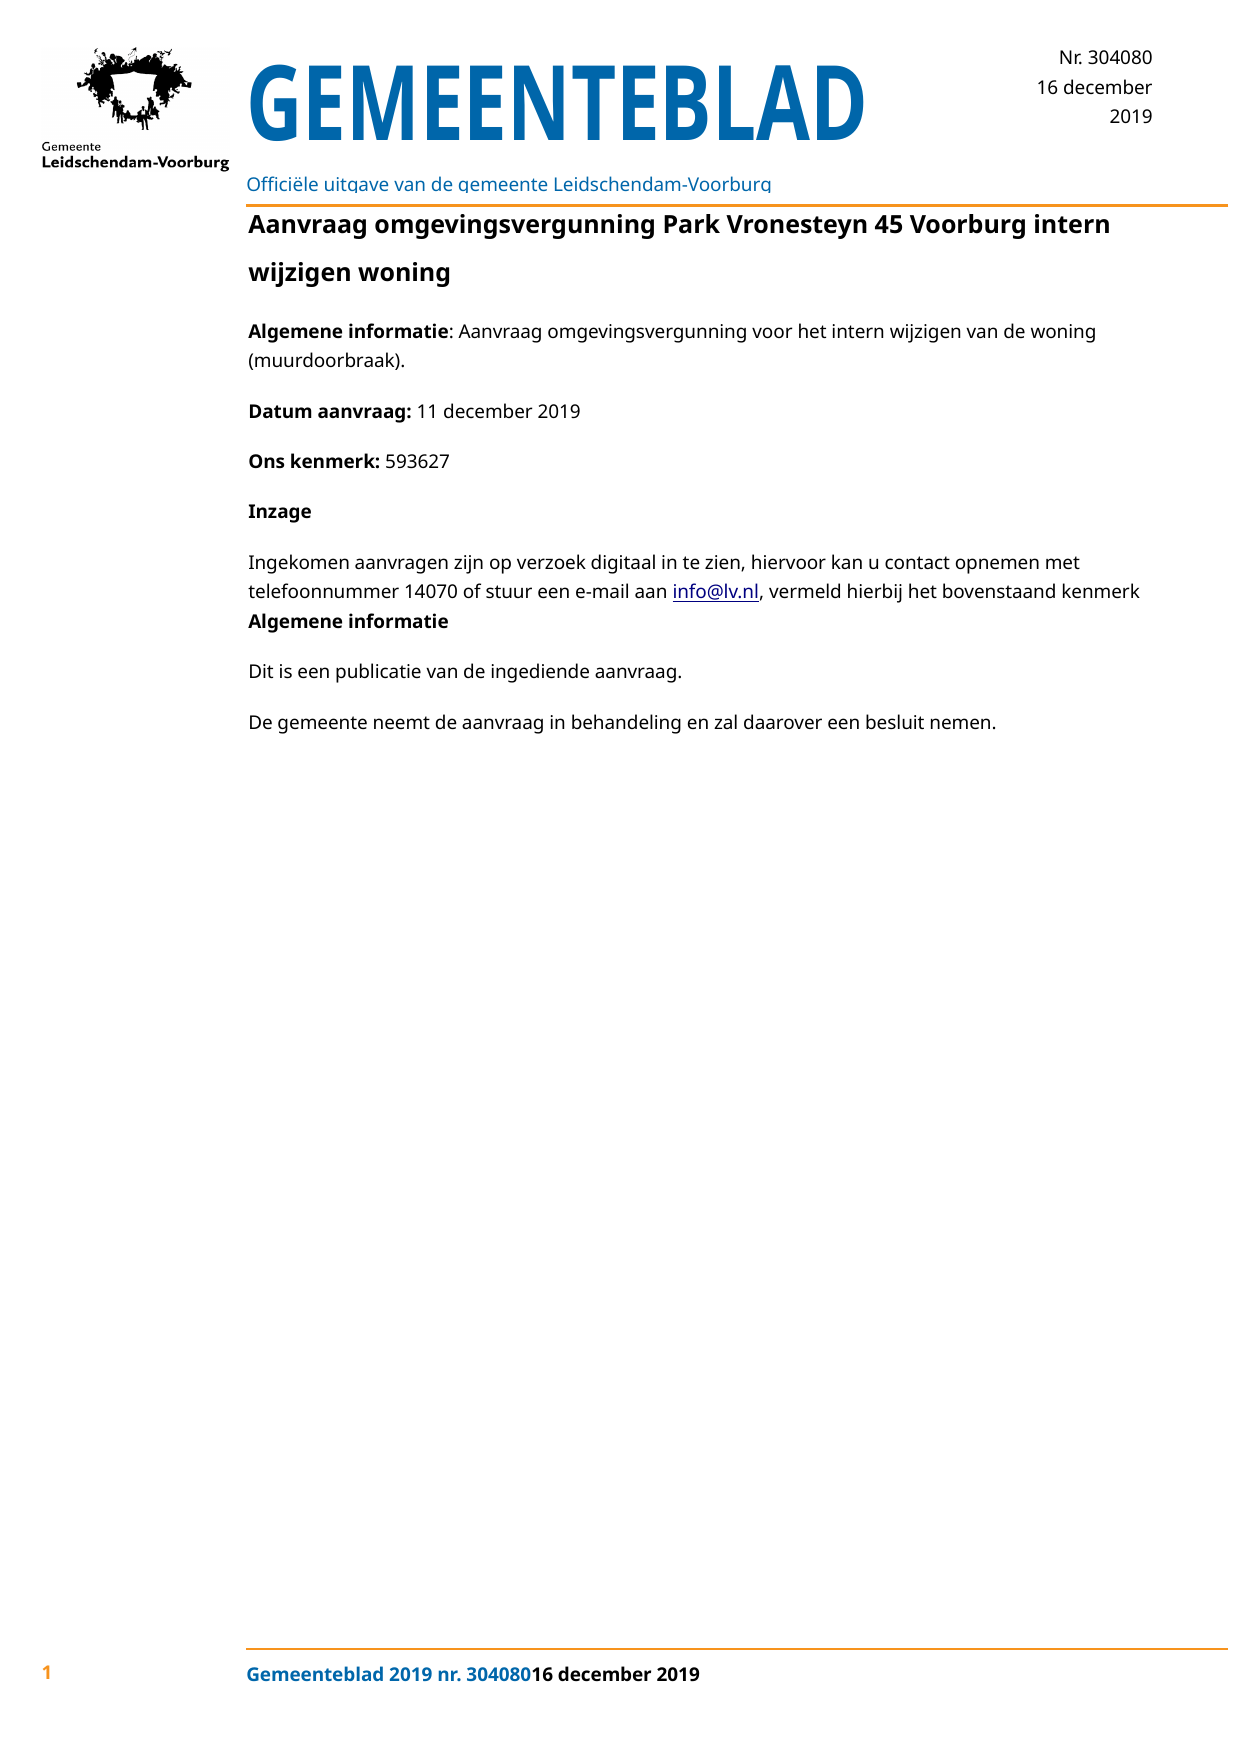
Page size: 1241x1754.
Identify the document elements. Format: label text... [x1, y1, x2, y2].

text Ons kenmerk: 593627 [248, 448, 1152, 474]
text Datum aanvraag: 11 december 2019 [248, 398, 1152, 424]
text Ingekomen aanvragen zijn op verzoek digitaal in te zien, hiervoor kan u contact opnemen met telefoonnummer 14070 of stuur een e-mail aan info@lv.nl, vermeld hierbij het bovenstaand kenmerk Algemene informatie [248, 549, 1152, 634]
text Dit is een publicatie van de ingediende aanvraag. [248, 659, 1152, 684]
text Aanvraag omgevingsvergunning Park Vronesteyn 45 Voorburg intern wijzigen woning [248, 207, 1152, 288]
picture [41, 47, 231, 172]
text Inzage [248, 499, 1152, 524]
text Algemene informatie: Aanvraag omgevingsvergunning voor het intern wijzigen van de woning (muurdoorbraak). [248, 318, 1152, 373]
text De gemeente neemt de aanvraag in behandeling en zal daarover een besluit nemen. [248, 709, 1152, 735]
